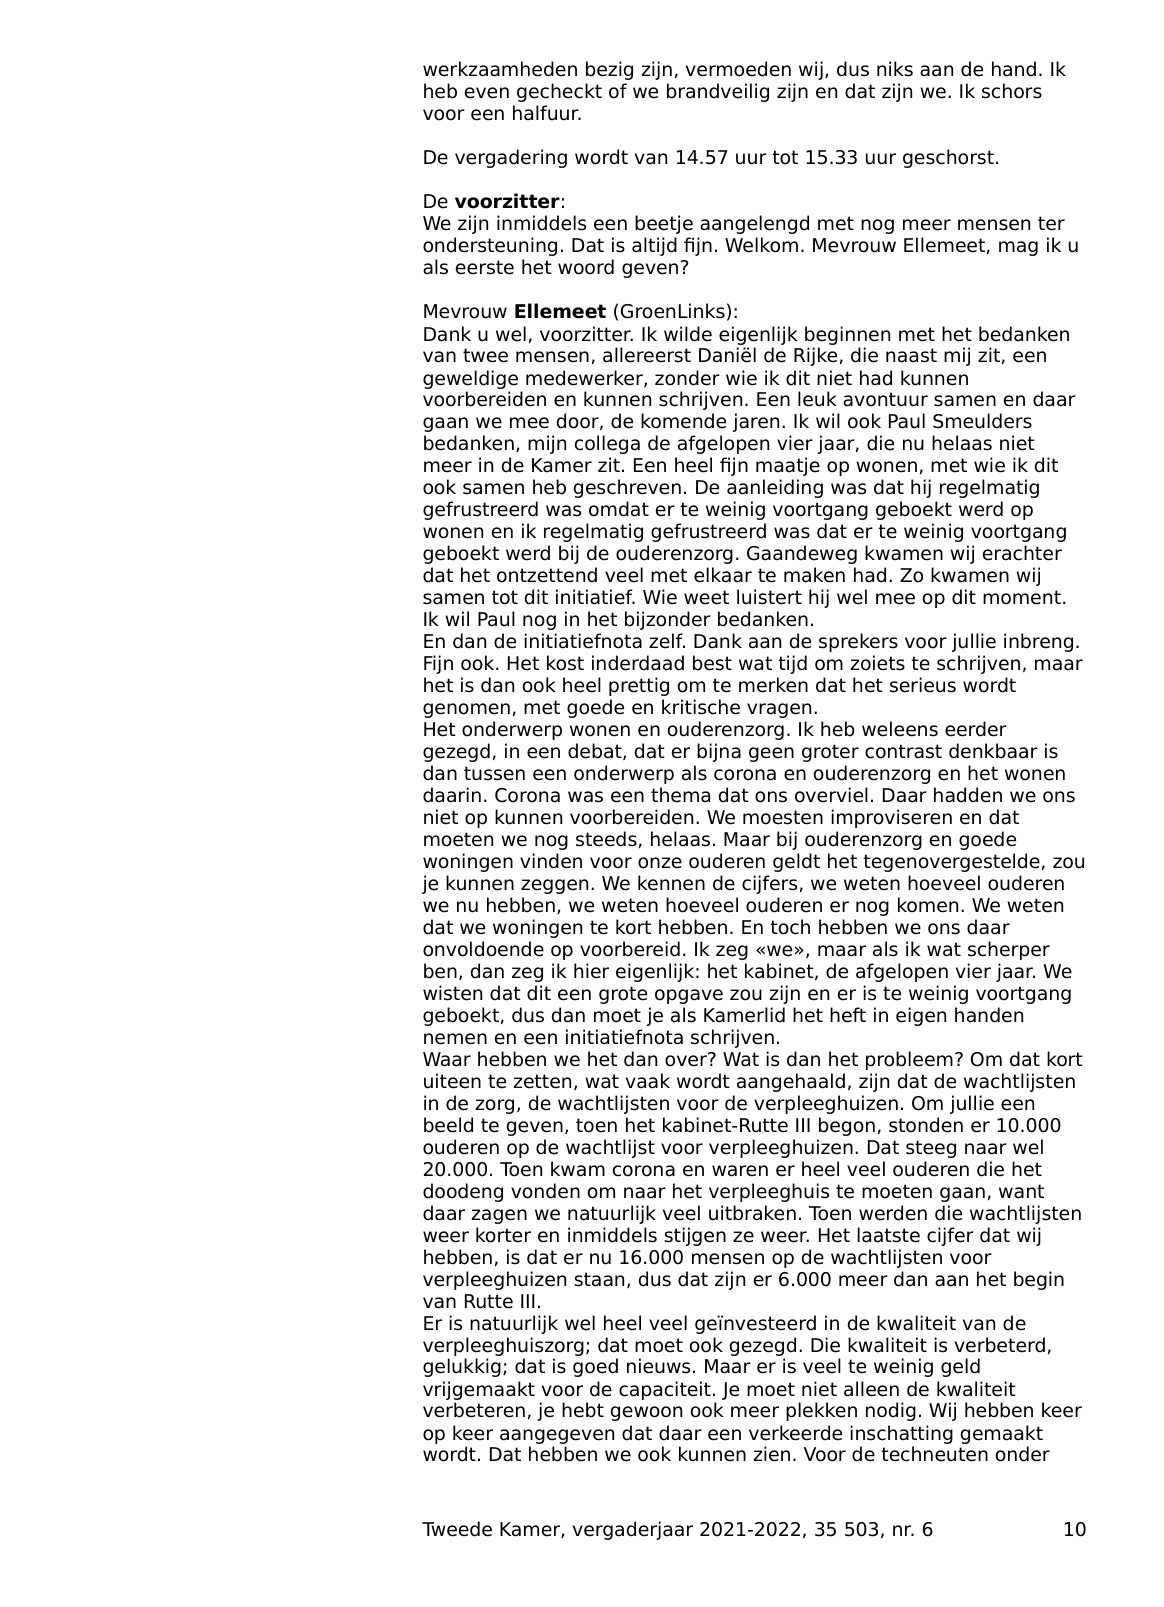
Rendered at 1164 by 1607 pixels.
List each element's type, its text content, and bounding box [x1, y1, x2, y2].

text Mevrouw Ellemeet (GroenLinks): [422, 301, 1087, 323]
text Dank u wel, voorzitter. Ik wilde eigenlijk beginnen met het bedanken van twee mensen, allereerst Daniël de Rijke, die naast mij zit, een geweldige medewerker, zonder wie ik dit niet had kunnen voorbereiden en kunnen schrijven. Een leuk avontuur samen en daar gaan we mee door, de komende jaren. Ik wil ook Paul Smeulders bedanken, mijn collega de afgelopen vier jaar, die nu helaas niet meer in de Kamer zit. Een heel fijn maatje op wonen, met wie ik dit ook samen heb geschreven. De aanleiding was dat hij regelmatig gefrustreerd was omdat er te weinig voortgang geboekt werd op wonen en ik regelmatig gefrustreerd was dat er te weinig voortgang geboekt werd bij de ouderenzorg. Gaandeweg kwamen wij erachter dat het ontzettend veel met elkaar te maken had. Zo kwamen wij samen tot dit initiatief. Wie weet luistert hij wel mee op dit moment. Ik wil Paul nog in het bijzonder bedanken. [422, 323, 1087, 631]
text Er is natuurlijk wel heel veel geïnvesteerd in de kwaliteit van de verpleeghuiszorg; dat moet ook gezegd. Die kwaliteit is verbeterd, gelukkig; dat is goed nieuws. Maar er is veel te weinig geld vrijgemaakt voor de capaciteit. Je moet niet alleen de kwaliteit verbeteren, je hebt gewoon ook meer plekken nodig. Wij hebben keer op keer aangegeven dat daar een verkeerde inschatting gemaakt wordt. Dat hebben we ook kunnen zien. Voor de techneuten onder [422, 1312, 1087, 1466]
text We zijn inmiddels een beetje aangelengd met nog meer mensen ter ondersteuning. Dat is altijd fijn. Welkom. Mevrouw Ellemeet, mag ik u als eerste het woord geven? [422, 213, 1087, 279]
text werkzaamheden bezig zijn, vermoeden wij, dus niks aan de hand. Ik heb even gecheckt of we brandveilig zijn en dat zijn we. Ik schors voor een halfuur. [422, 59, 1087, 125]
text En dan de initiatiefnota zelf. Dank aan de sprekers voor jullie inbreng. Fijn ook. Het kost inderdaad best wat tijd om zoiets te schrijven, maar het is dan ook heel prettig om te merken dat het serieus wordt genomen, met goede en kritische vragen. [422, 631, 1087, 719]
text Waar hebben we het dan over? Wat is dan het probleem? Om dat kort uiteen te zetten, wat vaak wordt aangehaald, zijn dat de wachtlijsten in de zorg, de wachtlijsten voor de verpleeghuizen. Om jullie een beeld te geven, toen het kabinet-Rutte III begon, stonden er 10.000 ouderen op de wachtlijst voor verpleeghuizen. Dat steeg naar wel 20.000. Toen kwam corona en waren er heel veel ouderen die het doodeng vonden om naar het verpleeghuis te moeten gaan, want daar zagen we natuurlijk veel uitbraken. Toen werden die wachtlijsten weer korter en inmiddels stijgen ze weer. Het laatste cijfer dat wij hebben, is dat er nu 16.000 mensen op de wachtlijsten voor verpleeghuizen staan, dus dat zijn er 6.000 meer dan aan het begin van Rutte III. [422, 1049, 1087, 1312]
text Het onderwerp wonen en ouderenzorg. Ik heb weleens eerder gezegd, in een debat, dat er bijna geen groter contrast denkbaar is dan tussen een onderwerp als corona en ouderenzorg en het wonen daarin. Corona was een thema dat ons overviel. Daar hadden we ons niet op kunnen voorbereiden. We moesten improviseren en dat moeten we nog steeds, helaas. Maar bij ouderenzorg en goede woningen vinden voor onze ouderen geldt het tegenovergestelde, zou je kunnen zeggen. We kennen de cijfers, we weten hoeveel ouderen we nu hebben, we weten hoeveel ouderen er nog komen. We weten dat we woningen te kort hebben. En toch hebben we ons daar onvoldoende op voorbereid. Ik zeg «we», maar als ik wat scherper ben, dan zeg ik hier eigenlijk: het kabinet, de afgelopen vier jaar. We wisten dat dit een grote opgave zou zijn en er is te weinig voortgang geboekt, dus dan moet je als Kamerlid het heft in eigen handen nemen en een initiatiefnota schrijven. [422, 719, 1087, 1049]
text De vergadering wordt van 14.57 uur tot 15.33 uur geschorst. [422, 147, 1087, 169]
text De voorzitter: [422, 191, 1087, 213]
